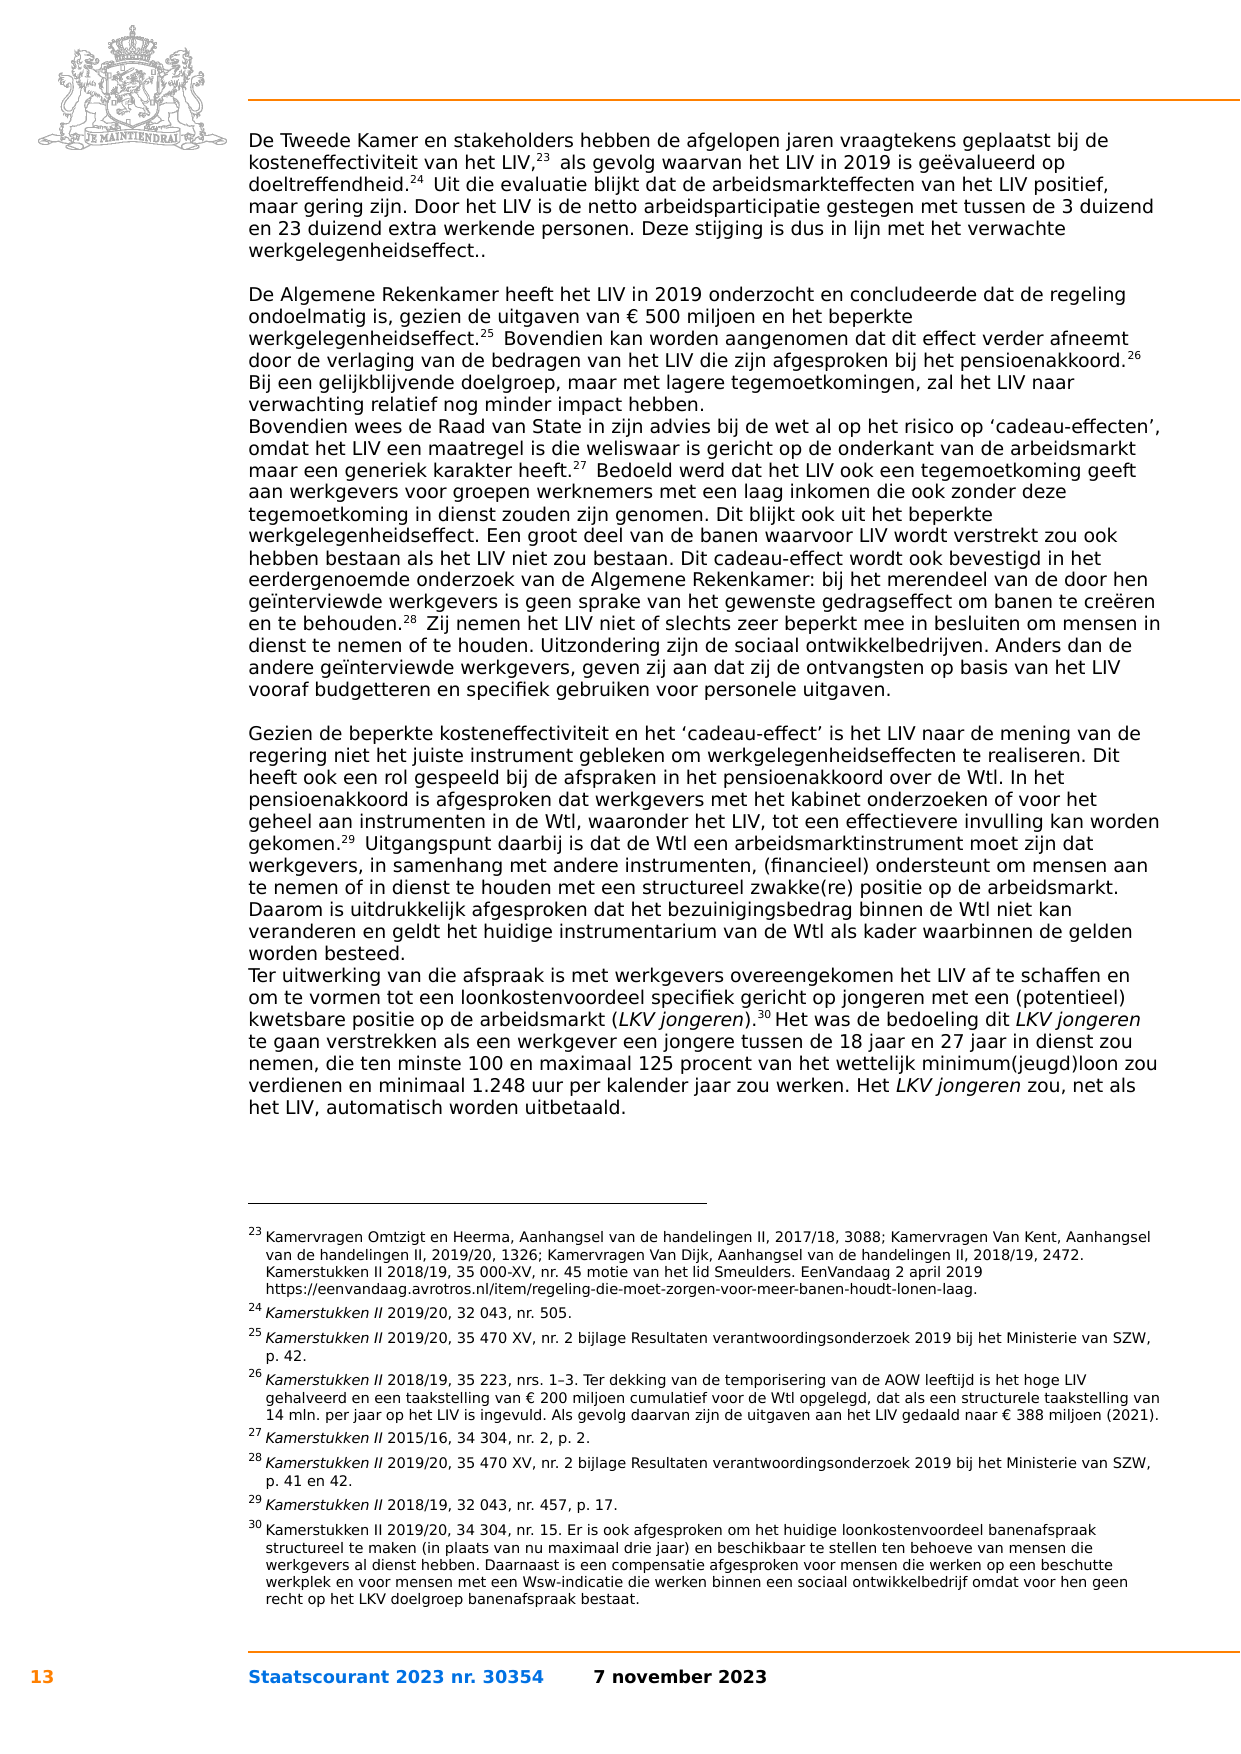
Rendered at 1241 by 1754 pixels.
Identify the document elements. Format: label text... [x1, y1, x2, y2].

text Kamerstukken II 2019/20, 34 304, nr. 15. Er is ook afgesproken om het huidige loonkostenvoordeel banenafspraak structureel te maken (in plaats van nu maximaal drie jaar) en beschikbaar te stellen ten behoeve van mensen die werkgevers al dienst hebben. Daarnaast is een compensatie afgesproken voor mensen die werken op een beschutte werkplek en voor mensen met een Wsw-indicatie die werken binnen een sociaal ontwikkelbedrijf omdat voor hen geen recht op het LKV doelgroep banenafspraak bestaat. [248, 1518, 1163, 1608]
text Gezien de beperkte kosteneffectiviteit en het ‘cadeau-effect’ is het LIV naar de mening van de regering niet het juiste instrument gebleken om werkgelegenheidseffecten te realiseren. Dit heeft ook een rol gespeeld bij de afspraken in het pensioenakkoord over de Wtl. In het pensioenakkoord is afgesproken dat werkgevers met het kabinet onderzoeken of voor het geheel aan instrumenten in de Wtl, waaronder het LIV, tot een effectievere invulling kan worden gekomen. Uitgangspunt daarbij is dat de Wtl een arbeidsmarktinstrument moet zijn dat werkgevers, in samenhang met andere instrumenten, (financieel) ondersteunt om mensen aan te nemen of in dienst te houden met een structureel zwakke(re) positie op de arbeidsmarkt. Daarom is uitdrukkelijk afgesproken dat het bezuinigingsbedrag binnen de Wtl niet kan veranderen en geldt het huidige instrumentarium van de Wtl als kader waarbinnen de gelden worden besteed. [248, 723, 1163, 965]
text Kamerstukken II 2015/16, 34 304, nr. 2, p. 2. [248, 1426, 1163, 1448]
text Kamerstukken II 2018/19, 35 223, nrs. 1–3. Ter dekking van de temporisering van de AOW leeftijd is het hoge LIV gehalveerd en een taakstelling van € 200 miljoen cumulatief voor de Wtl opgelegd, dat als een structurele taakstelling van 14 mln. per jaar op het LIV is ingevuld. Als gevolg daarvan zijn de uitgaven aan het LIV gedaald naar € 388 miljoen (2021). [248, 1368, 1163, 1423]
text Bovendien wees de Raad van State in zijn advies bij de wet al op het risico op ‘cadeau-effecten’, omdat het LIV een maatregel is die weliswaar is gericht op de onderkant van de arbeidsmarkt maar een generiek karakter heeft. Bedoeld werd dat het LIV ook een tegemoetkoming geeft aan werkgevers voor groepen werknemers met een laag inkomen die ook zonder deze tegemoetkoming in dienst zouden zijn genomen. Dit blijkt ook uit het beperkte werkgelegenheidseffect. Een groot deel van de banen waarvoor LIV wordt verstrekt zou ook hebben bestaan als het LIV niet zou bestaan. Dit cadeau-effect wordt ook bevestigd in het eerdergenoemde onderzoek van de Algemene Rekenkamer: bij het merendeel van de door hen geïnterviewde werkgevers is geen sprake van het gewenste gedragseffect om banen te creëren en te behouden. Zij nemen het LIV niet of slechts zeer beperkt mee in besluiten om mensen in dienst te nemen of te houden. Uitzondering zijn de sociaal ontwikkelbedrijven. Anders dan de andere geïnterviewde werkgevers, geven zij aan dat zij de ontvangsten op basis van het LIV vooraf budgetteren en specifiek gebruiken voor personele uitgaven. [248, 416, 1163, 701]
text Kamervragen Omtzigt en Heerma, Aanhangsel van de handelingen II, 2017/18, 3088; Kamervragen Van Kent, Aanhangsel van de handelingen II, 2019/20, 1326; Kamervragen Van Dijk, Aanhangsel van de handelingen II, 2018/19, 2472. Kamerstukken II 2018/19, 35 000-XV, nr. 45 motie van het lid Smeulders. EenVandaag 2 april 2019 https://eenvandaag.avrotros.nl/item/regeling-die-moet-zorgen-voor-meer-banen-houdt-lonen-laag. [248, 1225, 1163, 1298]
text Kamerstukken II 2019/20, 32 043, nr. 505. [248, 1301, 1163, 1323]
text Kamerstukken II 2019/20, 35 470 XV, nr. 2 bijlage Resultaten verantwoordingsonderzoek 2019 bij het Ministerie van SZW, p. 42. [248, 1326, 1163, 1365]
text Kamerstukken II 2018/19, 32 043, nr. 457, p. 17. [248, 1493, 1163, 1515]
picture [38, 25, 227, 150]
text De Algemene Rekenkamer heeft het LIV in 2019 onderzocht en concludeerde dat de regeling ondoelmatig is, gezien de uitgaven van € 500 miljoen en het beperkte werkgelegenheidseffect. Bovendien kan worden aangenomen dat dit effect verder afneemt door de verlaging van de bedragen van het LIV die zijn afgesproken bij het pensioenakkoord. Bij een gelijkblijvende doelgroep, maar met lagere tegemoetkomingen, zal het LIV naar verwachting relatief nog minder impact hebben. [248, 284, 1163, 416]
text De Tweede Kamer en stakeholders hebben de afgelopen jaren vraagtekens geplaatst bij de kosteneffectiviteit van het LIV, als gevolg waarvan het LIV in 2019 is geëvalueerd op doeltreffendheid. Uit die evaluatie blijkt dat de arbeidsmarkteffecten van het LIV positief, maar gering zijn. Door het LIV is de netto arbeidsparticipatie gestegen met tussen de 3 duizend en 23 duizend extra werkende personen. Deze stijging is dus in lijn met het verwachte werkgelegenheidseffect.. [248, 130, 1163, 262]
text Kamerstukken II 2019/20, 35 470 XV, nr. 2 bijlage Resultaten verantwoordingsonderzoek 2019 bij het Ministerie van SZW, p. 41 en 42. [248, 1451, 1163, 1490]
text Ter uitwerking van die afspraak is met werkgevers overeengekomen het LIV af te schaffen en om te vormen tot een loonkostenvoordeel specifiek gericht op jongeren met een (potentieel) kwetsbare positie op de arbeidsmarkt (LKV jongeren).Het was de bedoeling dit LKV jongeren te gaan verstrekken als een werkgever een jongere tussen de 18 jaar en 27 jaar in dienst zou nemen, die ten minste 100 en maximaal 125 procent van het wettelijk minimum(jeugd)loon zou verdienen en minimaal 1.248 uur per kalender jaar zou werken. Het LKV jongeren zou, net als het LIV, automatisch worden uitbetaald. [248, 965, 1163, 1119]
